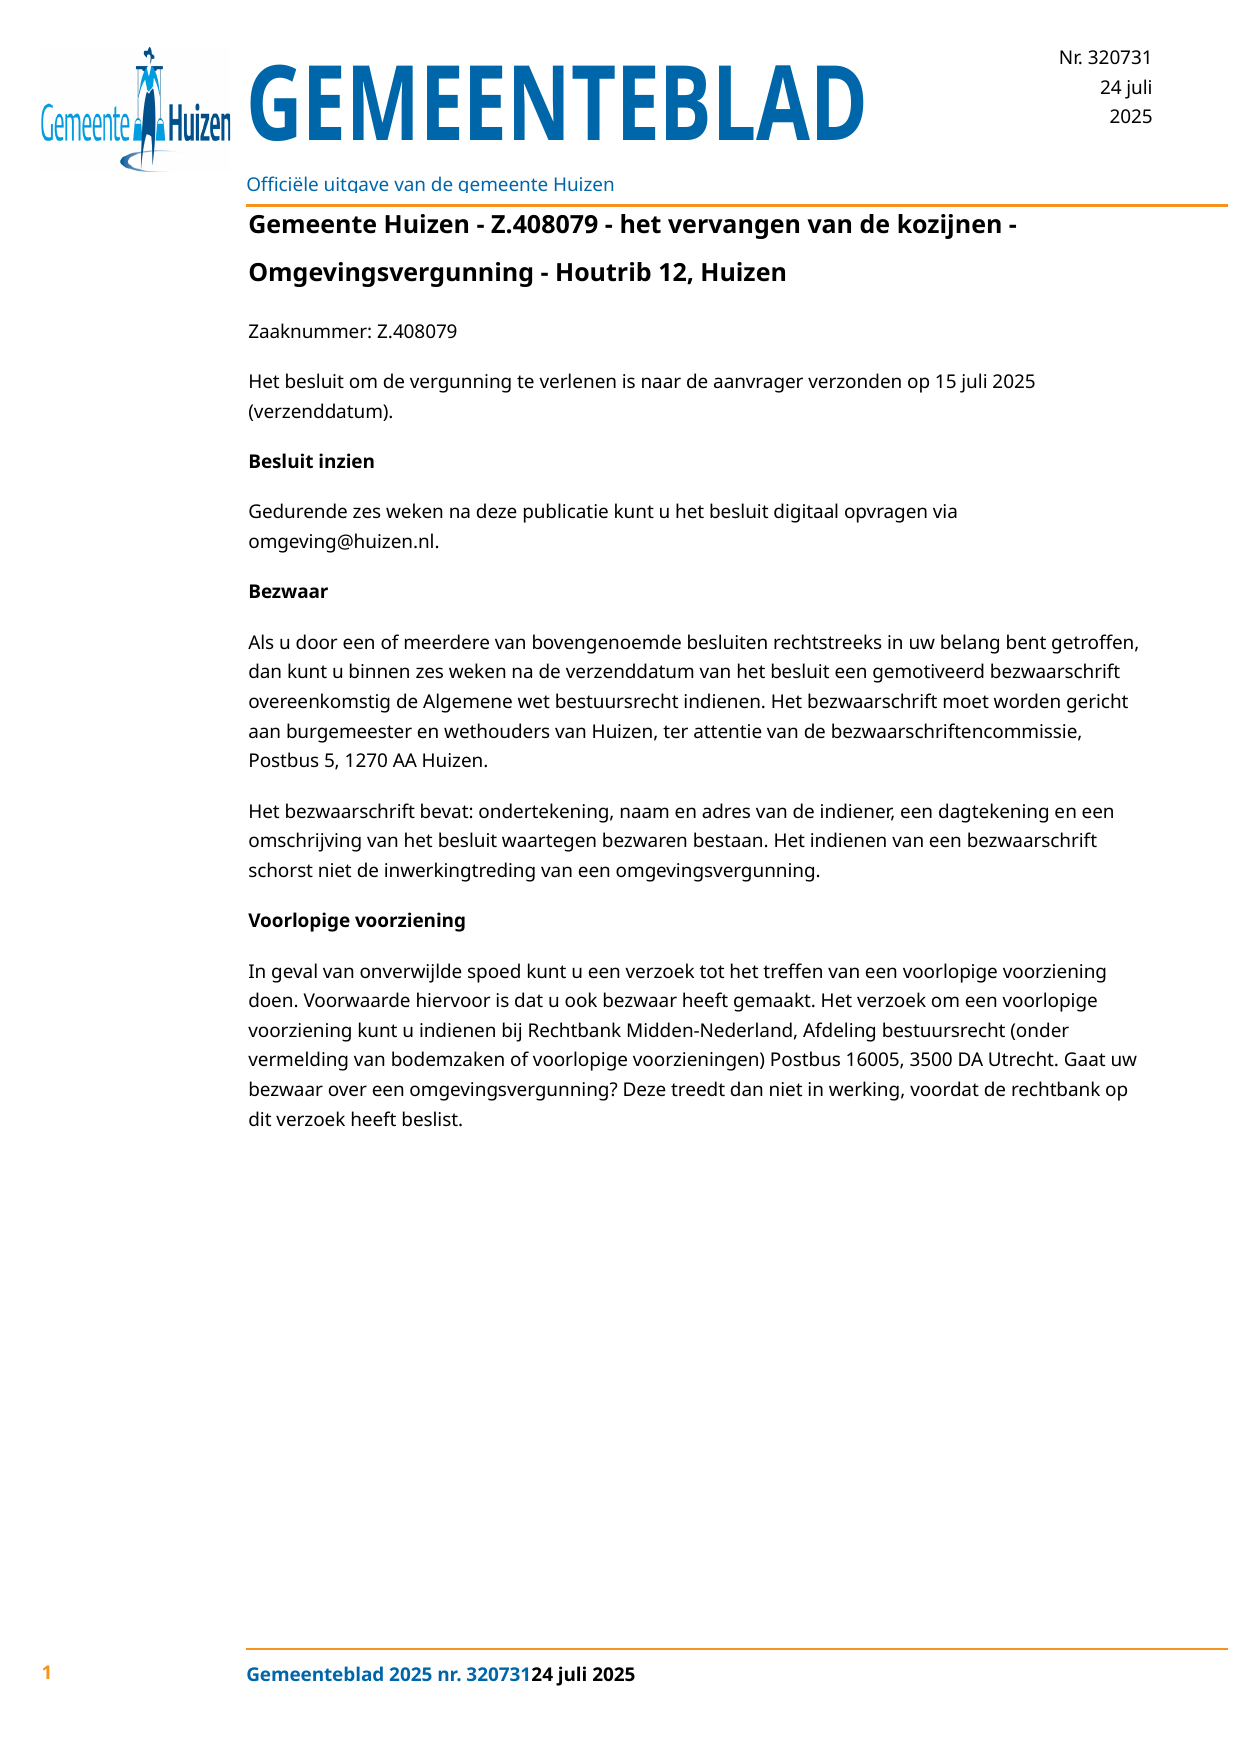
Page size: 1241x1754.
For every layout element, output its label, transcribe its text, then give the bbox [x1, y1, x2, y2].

text Zaaknummer: Z.408079 [248, 318, 1152, 344]
text Voorlopige voorziening [248, 907, 1152, 933]
text Gedurende zes weken na deze publicatie kunt u het besluit digitaal opvragen via omgeving@huizen.nl. [248, 499, 1152, 554]
text Gemeente Huizen - Z.408079 - het vervangen van de kozijnen - Omgevingsvergunning - Houtrib 12, Huizen [248, 207, 1152, 288]
text Besluit inzien [248, 448, 1152, 474]
text Als u door een of meerdere van bovengenoemde besluiten rechtstreeks in uw belang bent getroffen, dan kunt u binnen zes weken na de verzenddatum van het besluit een gemotiveerd bezwaarschrift overeenkomstig de Algemene wet bestuursrecht indienen. Het bezwaarschrift moet worden gericht aan burgemeester en wethouders van Huizen, ter attentie van de bezwaarschriftencommissie, Postbus 5, 1270 AA Huizen. [248, 629, 1152, 773]
text Bezwaar [248, 579, 1152, 604]
text In geval van onverwijlde spoed kunt u een verzoek tot het treffen van een voorlopige voorziening doen. Voorwaarde hiervoor is dat u ook bezwaar heeft gemaakt. Het verzoek om een voorlopige voorziening kunt u indienen bij Rechtbank Midden-Nederland, Afdeling bestuursrecht (onder vermelding van bodemzaken of voorlopige voorzieningen) Postbus 16005, 3500 DA Utrecht. Gaat uw bezwaar over een omgevingsvergunning? Deze treedt dan niet in werking, voordat de rechtbank op dit verzoek heeft beslist. [248, 958, 1152, 1132]
text Het besluit om de vergunning te verlenen is naar de aanvrager verzonden op 15 juli 2025 (verzenddatum). [248, 368, 1152, 424]
text Het bezwaarschrift bevat: ondertekening, naam en adres van de indiener, een dagtekening en een omschrijving van het besluit waartegen bezwaren bestaan. Het indienen van een bezwaarschrift schorst niet de inwerkingtreding van een omgevingsvergunning. [248, 798, 1152, 883]
picture [41, 47, 231, 172]
